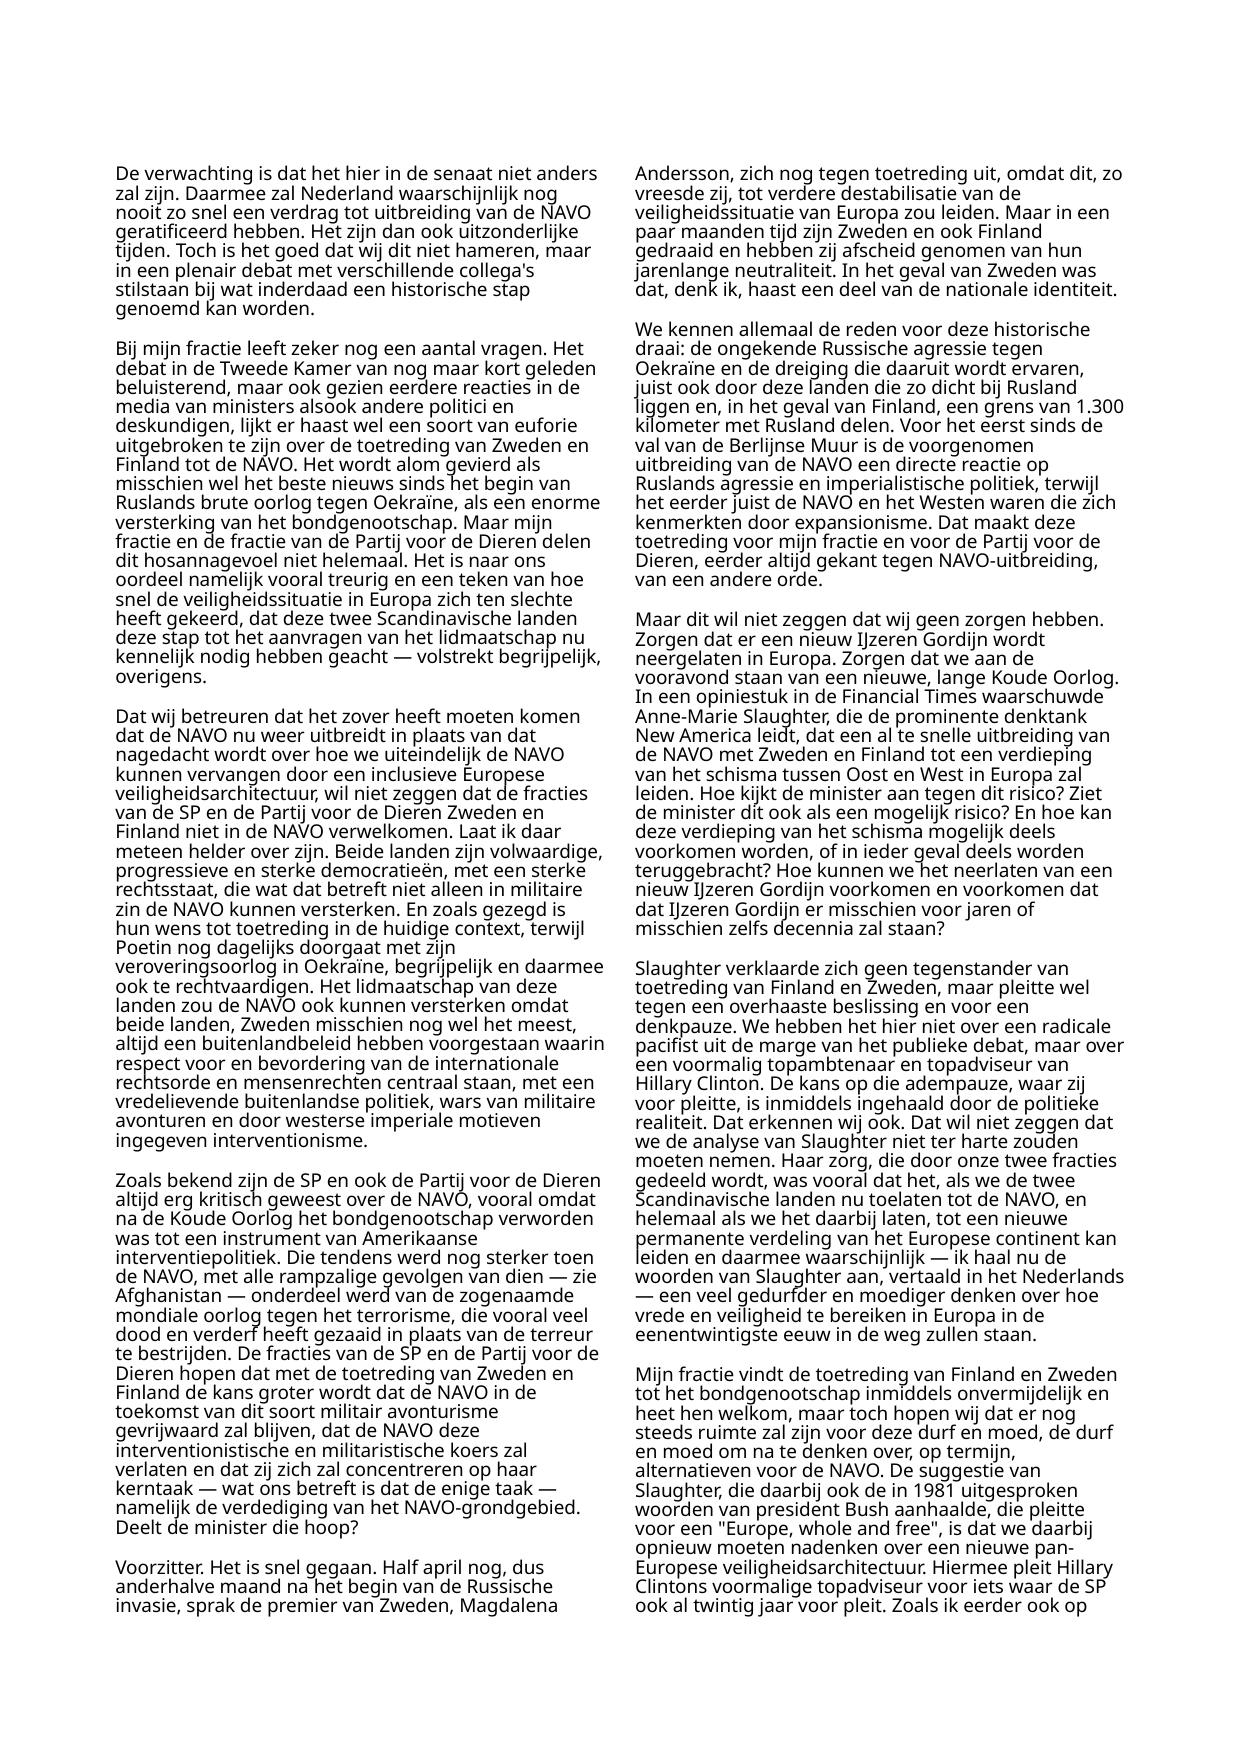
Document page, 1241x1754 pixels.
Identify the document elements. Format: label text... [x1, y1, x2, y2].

text Andersson, zich nog tegen toetreding uit, omdat dit, zo vreesde zij, tot verdere destabilisatie van de veiligheidssituatie van Europa zou leiden. Maar in een paar maanden tijd zijn Zweden en ook Finland gedraaid en hebben zij afscheid genomen van hun jarenlange neutraliteit. In het geval van Zweden was dat, denk ik, haast een deel van de nationale identiteit. [635, 165, 1125, 300]
text Zoals bekend zijn de SP en ook de Partij voor de Dieren altijd erg kritisch geweest over de NAVO, vooral omdat na de Koude Oorlog het bondgenootschap verworden was tot een instrument van Amerikaanse interventiepolitiek. Die tendens werd nog sterker toen de NAVO, met alle rampzalige gevolgen van dien — zie Afghanistan — onderdeel werd van de zogenaamde mondiale oorlog tegen het terrorisme, die vooral veel dood en verderf heeft gezaaid in plaats van de terreur te bestrijden. De fracties van de SP en de Partij voor de Dieren hopen dat met de toetreding van Zweden en Finland de kans groter wordt dat de NAVO in de toekomst van dit soort militair avonturisme gevrijwaard zal blijven, dat de NAVO deze interventionistische en militaristische koers zal verlaten en dat zij zich zal concentreren op haar kerntaak — wat ons betreft is dat de enige taak — namelijk de verdediging van het NAVO-grondgebied. Deelt de minister die hoop? [115, 1172, 605, 1538]
text Maar dit wil niet zeggen dat wij geen zorgen hebben. Zorgen dat er een nieuw IJzeren Gordijn wordt neergelaten in Europa. Zorgen dat we aan de vooravond staan van een nieuwe, lange Koude Oorlog. In een opiniestuk in de Financial Times waarschuwde Anne-Marie Slaughter, die de prominente denktank New America leidt, dat een al te snelle uitbreiding van de NAVO met Zweden en Finland tot een verdieping van het schisma tussen Oost en West in Europa zal leiden. Hoe kijkt de minister aan tegen dit risico? Ziet de minister dit ook als een mogelijk risico? En hoe kan deze verdieping van het schisma mogelijk deels voorkomen worden, of in ieder geval deels worden teruggebracht? Hoe kunnen we het neerlaten van een nieuw IJzeren Gordijn voorkomen en voorkomen dat dat IJzeren Gordijn er misschien voor jaren of misschien zelfs decennia zal staan? [635, 611, 1125, 939]
text De verwachting is dat het hier in de senaat niet anders zal zijn. Daarmee zal Nederland waarschijnlijk nog nooit zo snel een verdrag tot uitbreiding van de NAVO geratificeerd hebben. Het zijn dan ook uitzonderlijke tijden. Toch is het goed dat wij dit niet hameren, maar in een plenair debat met verschillende collega's stilstaan bij wat inderdaad een historische stap genoemd kan worden. [115, 165, 605, 319]
text Bij mijn fractie leeft zeker nog een aantal vragen. Het debat in de Tweede Kamer van nog maar kort geleden beluisterend, maar ook gezien eerdere reacties in de media van ministers alsook andere politici en deskundigen, lijkt er haast wel een soort van euforie uitgebroken te zijn over de toetreding van Zweden en Finland tot de NAVO. Het wordt alom gevierd als misschien wel het beste nieuws sinds het begin van Ruslands brute oorlog tegen Oekraïne, als een enorme versterking van het bondgenootschap. Maar mijn fractie en de fractie van de Partij voor de Dieren delen dit hosannagevoel niet helemaal. Het is naar ons oordeel namelijk vooral treurig en een teken van hoe snel de veiligheidssituatie in Europa zich ten slechte heeft gekeerd, dat deze twee Scandinavische landen deze stap tot het aanvragen van het lidmaatschap nu kennelijk nodig hebben geacht — volstrekt begrijpelijk, overigens. [115, 340, 605, 687]
text Mijn fractie vindt de toetreding van Finland en Zweden tot het bondgenootschap inmiddels onvermijdelijk en heet hen welkom, maar toch hopen wij dat er nog steeds ruimte zal zijn voor deze durf en moed, de durf en moed om na te denken over, op termijn, alternatieven voor de NAVO. De suggestie van Slaughter, die daarbij ook de in 1981 uitgesproken woorden van president Bush aanhaalde, die pleitte voor een "Europe, whole and free", is dat we daarbij opnieuw moeten nadenken over een nieuwe pan-Europese veiligheidsarchitectuur. Hiermee pleit Hillary Clintons voormalige topadviseur voor iets waar de SP ook al twintig jaar voor pleit. Zoals ik eerder ook op [635, 1366, 1125, 1616]
text Voorzitter. Het is snel gegaan. Half april nog, dus anderhalve maand na het begin van de Russische invasie, sprak de premier van Zweden, Magdalena [115, 1559, 605, 1616]
text Dat wij betreuren dat het zover heeft moeten komen dat de NAVO nu weer uitbreidt in plaats van dat nagedacht wordt over hoe we uiteindelijk de NAVO kunnen vervangen door een inclusieve Europese veiligheidsarchitectuur, wil niet zeggen dat de fracties van de SP en de Partij voor de Dieren Zweden en Finland niet in de NAVO verwelkomen. Laat ik daar meteen helder over zijn. Beide landen zijn volwaardige, progressieve en sterke democratieën, met een sterke rechtsstaat, die wat dat betreft niet alleen in militaire zin de NAVO kunnen versterken. En zoals gezegd is hun wens tot toetreding in de huidige context, terwijl Poetin nog dagelijks doorgaat met zijn veroveringsoorlog in Oekraïne, begrijpelijk en daarmee ook te rechtvaardigen. Het lidmaatschap van deze landen zou de NAVO ook kunnen versterken omdat beide landen, Zweden misschien nog wel het meest, altijd een buitenlandbeleid hebben voorgestaan waarin respect voor en bevordering van de internationale rechtsorde en mensenrechten centraal staan, met een vredelievende buitenlandse politiek, wars van militaire avonturen en door westerse imperiale motieven ingegeven interventionisme. [115, 708, 605, 1151]
text Slaughter verklaarde zich geen tegenstander van toetreding van Finland en Zweden, maar pleitte wel tegen een overhaaste beslissing en voor een denkpauze. We hebben het hier niet over een radicale pacifist uit de marge van het publieke debat, maar over een voormalig topambtenaar en topadviseur van Hillary Clinton. De kans op die adempauze, waar zij voor pleitte, is inmiddels ingehaald door de politieke realiteit. Dat erkennen wij ook. Dat wil niet zeggen dat we de analyse van Slaughter niet ter harte zouden moeten nemen. Haar zorg, die door onze twee fracties gedeeld wordt, was vooral dat het, als we de twee Scandinavische landen nu toelaten tot de NAVO, en helemaal als we het daarbij laten, tot een nieuwe permanente verdeling van het Europese continent kan leiden en daarmee waarschijnlijk — ik haal nu de woorden van Slaughter aan, vertaald in het Nederlands — een veel gedurfder en moediger denken over hoe vrede en veiligheid te bereiken in Europa in de eenentwintigste eeuw in de weg zullen staan. [635, 960, 1125, 1345]
text We kennen allemaal de reden voor deze historische draai: de ongekende Russische agressie tegen Oekraïne en de dreiging die daaruit wordt ervaren, juist ook door deze landen die zo dicht bij Rusland liggen en, in het geval van Finland, een grens van 1.300 kilometer met Rusland delen. Voor het eerst sinds de val van de Berlijnse Muur is de voorgenomen uitbreiding van de NAVO een directe reactie op Ruslands agressie en imperialistische politiek, terwijl het eerder juist de NAVO en het Westen waren die zich kenmerkten door expansionisme. Dat maakt deze toetreding voor mijn fractie en voor de Partij voor de Dieren, eerder altijd gekant tegen NAVO-uitbreiding, van een andere orde. [635, 321, 1125, 591]
